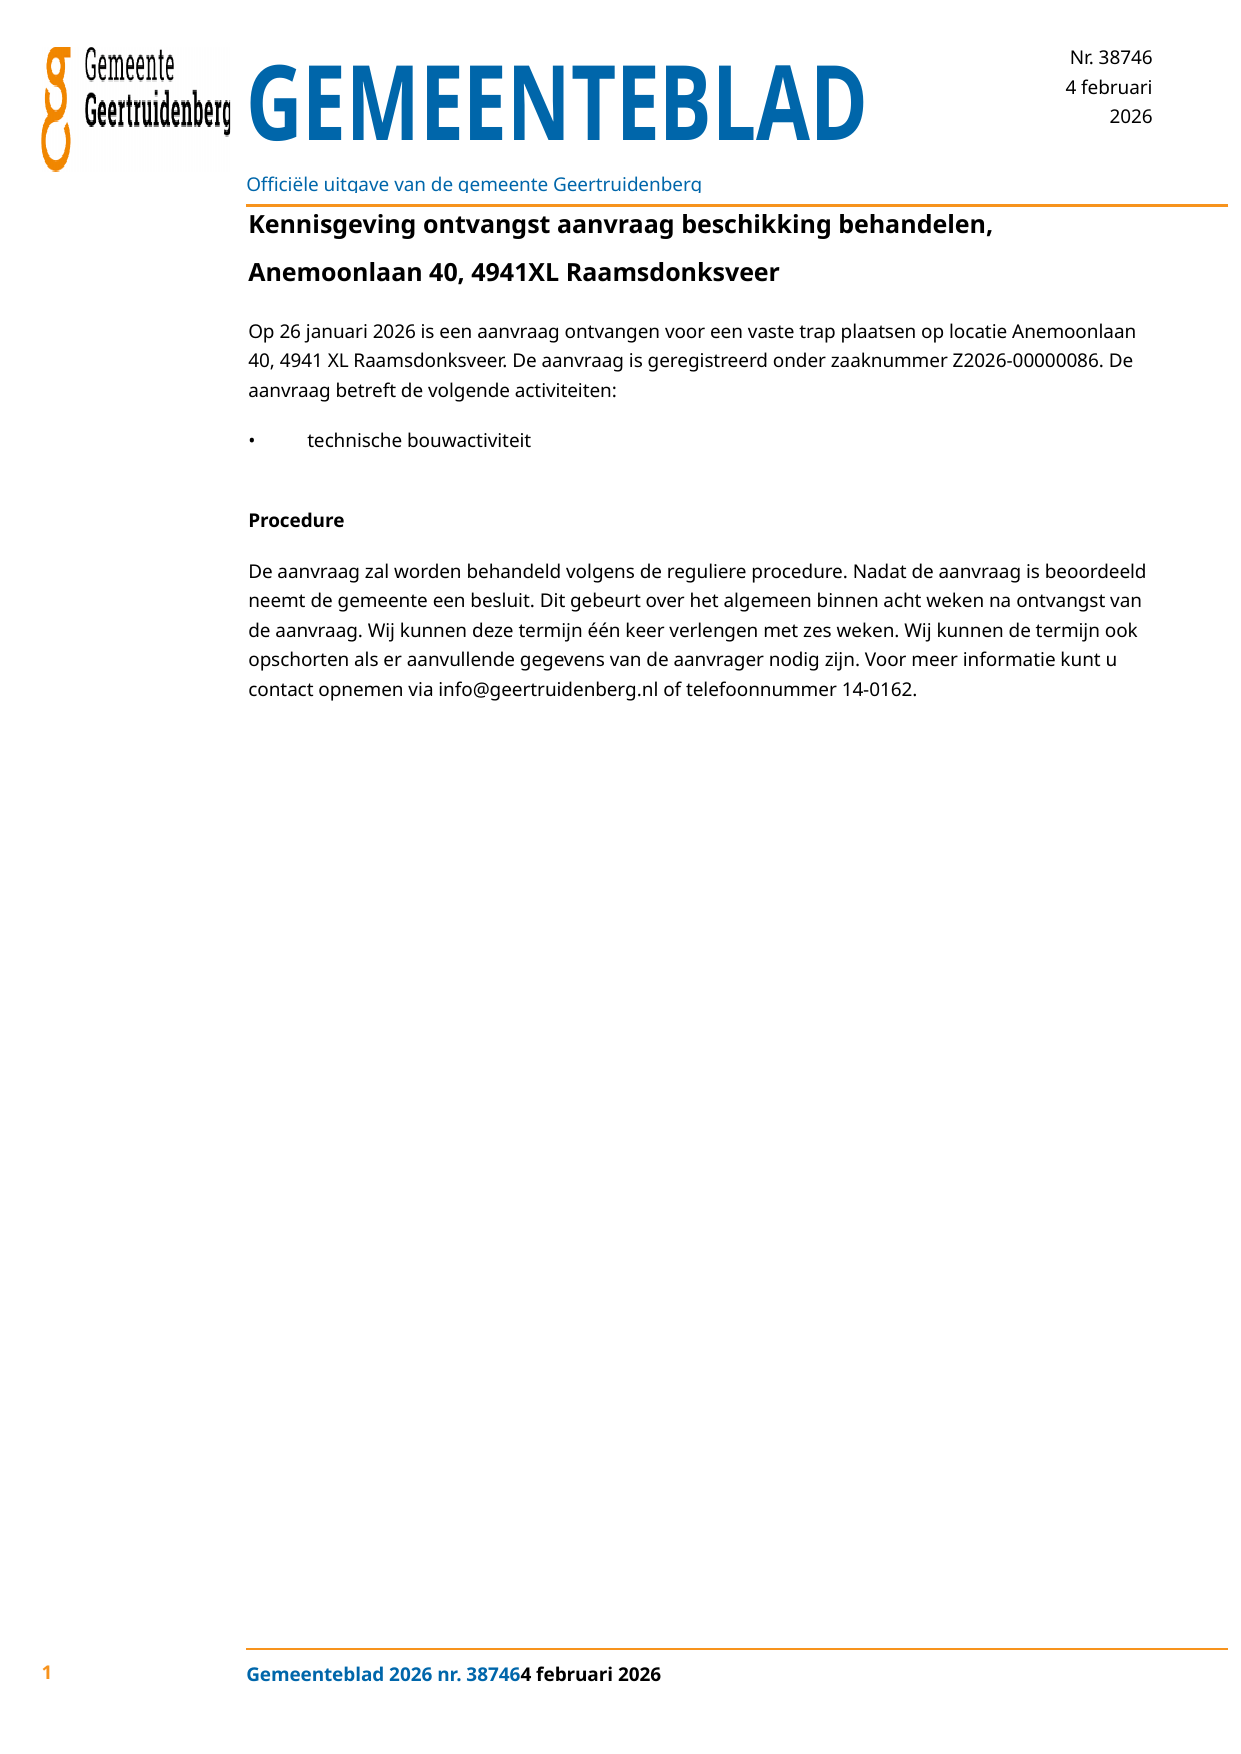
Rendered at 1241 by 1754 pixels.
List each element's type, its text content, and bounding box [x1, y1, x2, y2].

text Procedure [248, 507, 1152, 533]
picture [41, 47, 231, 172]
text Op 26 januari 2026 is een aanvraag ontvangen voor een vaste trap plaatsen op locatie Anemoonlaan 40, 4941 XL Raamsdonksveer. De aanvraag is geregistreerd onder zaaknummer Z2026-00000086. De aanvraag betreft de volgende activiteiten: [248, 318, 1152, 403]
list technische bouwactiviteit [248, 427, 1152, 453]
text Kennisgeving ontvangst aanvraag beschikking behandelen, Anemoonlaan 40, 4941XL Raamsdonksveer [248, 207, 1152, 288]
text De aanvraag zal worden behandeld volgens de reguliere procedure. Nadat de aanvraag is beoordeeld neemt de gemeente een besluit. Dit gebeurt over het algemeen binnen acht weken na ontvangst van de aanvraag. Wij kunnen deze termijn één keer verlengen met zes weken. Wij kunnen de termijn ook opschorten als er aanvullende gegevens van de aanvrager nodig zijn. Voor meer informatie kunt u contact opnemen via info@geertruidenberg.nl of telefoonnummer 14-0162. [248, 558, 1152, 702]
